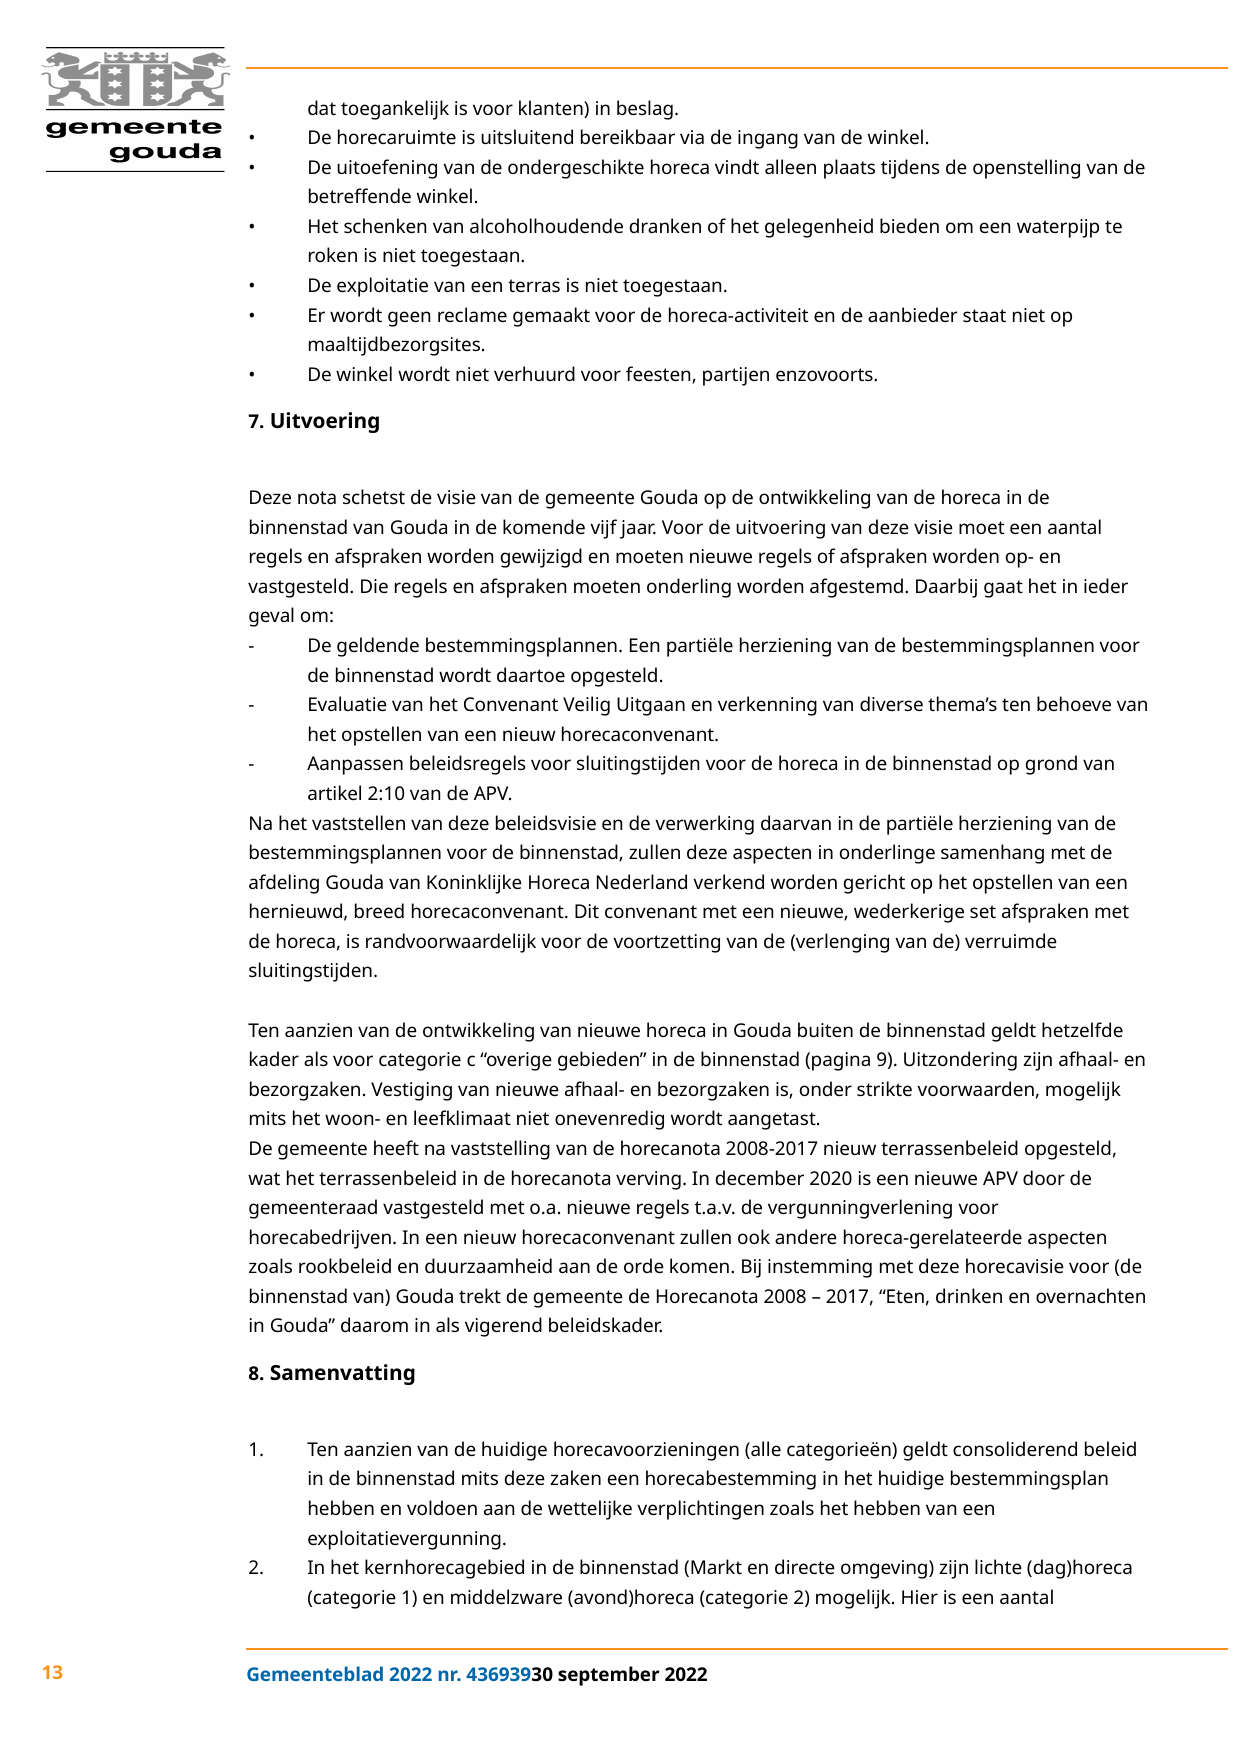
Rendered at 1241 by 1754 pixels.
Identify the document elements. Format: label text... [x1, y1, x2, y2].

list De exploitatie van een terras is niet toegestaan. [248, 272, 1152, 298]
text 7. Uitvoering [248, 407, 1152, 435]
text Ten aanzien van de ontwikkeling van nieuwe horeca in Gouda buiten de binnenstad geldt hetzelfde kader als voor categorie c “overige gebieden” in de binnenstad (pagina 9). Uitzondering zijn afhaal- en bezorgzaken. Vestiging van nieuwe afhaal- en bezorgzaken is, onder strikte voorwaarden, mogelijk mits het woon- en leefklimaat niet onevenredig wordt aangetast. [248, 1017, 1152, 1131]
list Evaluatie van het Convenant Veilig Uitgaan en verkenning van diverse thema’s ten behoeve van het opstellen van een nieuw horecaconvenant. [248, 691, 1152, 747]
list dat toegankelijk is voor klanten) in beslag. [248, 95, 1152, 121]
list Aanpassen beleidsregels voor sluitingstijden voor de horeca in de binnenstad op grond van artikel 2:10 van de APV. [248, 751, 1152, 806]
list De uitoefening van de ondergeschikte horeca vindt alleen plaats tijdens de openstelling van de betreffende winkel. [248, 154, 1152, 209]
text De gemeente heeft na vaststelling van de horecanota 2008-2017 nieuw terrassenbeleid opgesteld, wat het terrassenbeleid in de horecanota verving. In december 2020 is een nieuwe APV door de gemeenteraad vastgesteld met o.a. nieuwe regels t.a.v. de vergunningverlening voor horecabedrijven. In een nieuw horecaconvenant zullen ook andere horeca-gerelateerde aspecten zoals rookbeleid en duurzaamheid aan de orde komen. Bij instemming met deze horecavisie voor (de binnenstad van) Gouda trekt de gemeente de Horecanota 2008 – 2017, “Eten, drinken en overnachten in Gouda” daarom in als vigerend beleidskader. [248, 1135, 1152, 1338]
text Deze nota schetst de visie van de gemeente Gouda op de ontwikkeling van de horeca in de binnenstad van Gouda in de komende vijf jaar. Voor de uitvoering van deze visie moet een aantal regels en afspraken worden gewijzigd en moeten nieuwe regels of afspraken worden op- en vastgesteld. Die regels en afspraken moeten onderling worden afgestemd. Daarbij gaat het in ieder geval om: [248, 484, 1152, 628]
list In het kernhorecagebied in de binnenstad (Markt en directe omgeving) zijn lichte (dag)horeca (categorie 1) en middelzware (avond)horeca (categorie 2) mogelijk. Hier is een aantal [248, 1554, 1152, 1610]
text 8. Samenvatting [248, 1358, 1152, 1387]
picture [41, 47, 231, 172]
list Er wordt geen reclame gemaakt voor de horeca-activiteit en de aanbieder staat niet op maaltijdbezorgsites. [248, 302, 1152, 357]
list Het schenken van alcoholhoudende dranken of het gelegenheid bieden om een waterpijp te roken is niet toegestaan. [248, 213, 1152, 268]
list De geldende bestemmingsplannen. Een partiële herziening van de bestemmingsplannen voor de binnenstad wordt daartoe opgesteld. [248, 632, 1152, 688]
list Ten aanzien van de huidige horecavoorzieningen (alle categorieën) geldt consoliderend beleid in de binnenstad mits deze zaken een horecabestemming in het huidige bestemmingsplan hebben en voldoen aan de wettelijke verplichtingen zoals het hebben van een exploitatievergunning. [248, 1436, 1152, 1551]
list De horecaruimte is uitsluitend bereikbaar via de ingang van de winkel. [248, 124, 1152, 150]
list De winkel wordt niet verhuurd voor feesten, partijen enzovoorts. [248, 361, 1152, 387]
text Na het vaststellen van deze beleidsvisie en de verwerking daarvan in de partiële herziening van de bestemmingsplannen voor de binnenstad, zullen deze aspecten in onderlinge samenhang met de afdeling Gouda van Koninklijke Horeca Nederland verkend worden gericht op het opstellen van een hernieuwd, breed horecaconvenant. Dit convenant met een nieuwe, wederkerige set afspraken met de horeca, is randvoorwaardelijk voor de voortzetting van de (verlenging van de) verruimde sluitingstijden. [248, 810, 1152, 983]
